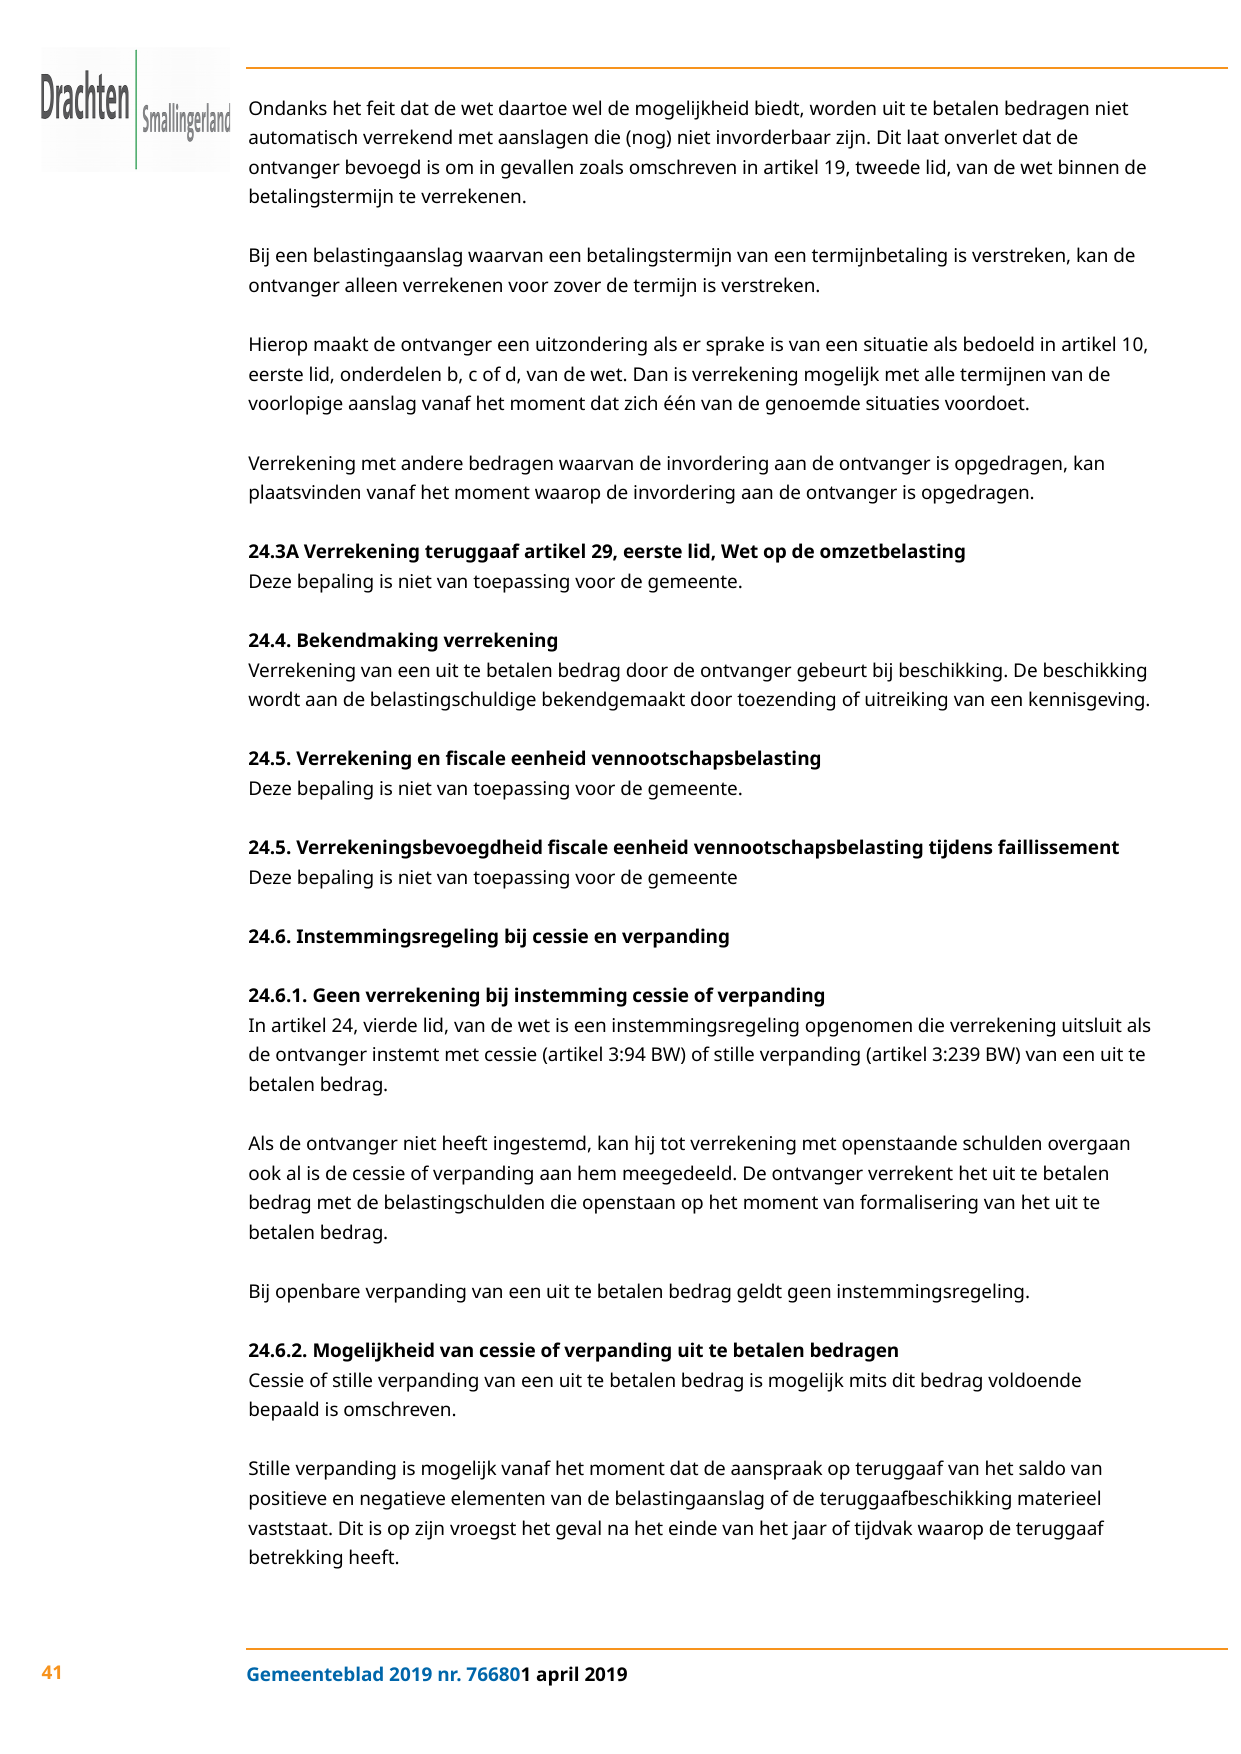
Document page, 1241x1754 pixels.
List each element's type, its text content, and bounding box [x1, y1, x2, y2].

text 24.6. Instemmingsregeling bij cessie en verpanding [248, 923, 1152, 949]
text Bij een belastingaanslag waarvan een betalingstermijn van een termijnbetaling is verstreken, kan de ontvanger alleen verrekenen voor zover de termijn is verstreken. [248, 243, 1152, 298]
text Hierop maakt de ontvanger een uitzondering als er sprake is van een situatie als bedoeld in artikel 10, eerste lid, onderdelen b, c of d, van de wet. Dan is verrekening mogelijk met alle termijnen van de voorlopige aanslag vanaf het moment dat zich één van de genoemde situaties voordoet. [248, 331, 1152, 416]
text Bij openbare verpanding van een uit te betalen bedrag geldt geen instemmingsregeling. [248, 1278, 1152, 1304]
text Deze bepaling is niet van toepassing voor de gemeente. [248, 568, 1152, 594]
text Verrekening van een uit te betalen bedrag door de ontvanger gebeurt bij beschikking. De beschikking wordt aan de belastingschuldige bekendgemaakt door toezending of uitreiking van een kennisgeving. [248, 657, 1152, 712]
text Deze bepaling is niet van toepassing voor de gemeente [248, 864, 1152, 890]
text Stille verpanding is mogelijk vanaf het moment dat de aanspraak op teruggaaf van het saldo van positieve en negatieve elementen van de belastingaanslag of de teruggaafbeschikking materieel vaststaat. Dit is op zijn vroegst het geval na het einde van het jaar of tijdvak waarop de teruggaaf betrekking heeft. [248, 1456, 1152, 1570]
text 24.5. Verrekeningsbevoegdheid fiscale eenheid vennootschapsbelasting tijdens faillissement [248, 834, 1152, 860]
text Als de ontvanger niet heeft ingestemd, kan hij tot verrekening met openstaande schulden overgaan ook al is de cessie of verpanding aan hem meegedeeld. De ontvanger verrekent het uit te betalen bedrag met de belastingschulden die openstaan op het moment van formalisering van het uit te betalen bedrag. [248, 1130, 1152, 1245]
text 24.3A Verrekening teruggaaf artikel 29, eerste lid, Wet op de omzetbelasting [248, 538, 1152, 564]
picture [41, 47, 231, 172]
text 24.6.2. Mogelijkheid van cessie of verpanding uit te betalen bedragen [248, 1337, 1152, 1363]
text Verrekening met andere bedragen waarvan de invordering aan de ontvanger is opgedragen, kan plaatsvinden vanaf het moment waarop de invordering aan de ontvanger is opgedragen. [248, 450, 1152, 505]
text Cessie of stille verpanding van een uit te betalen bedrag is mogelijk mits dit bedrag voldoende bepaald is omschreven. [248, 1367, 1152, 1422]
text 24.4. Bekendmaking verrekening [248, 627, 1152, 653]
text Deze bepaling is niet van toepassing voor de gemeente. [248, 775, 1152, 801]
text Ondanks het feit dat de wet daartoe wel de mogelijkheid biedt, worden uit te betalen bedragen niet automatisch verrekend met aanslagen die (nog) niet invorderbaar zijn. Dit laat onverlet dat de ontvanger bevoegd is om in gevallen zoals omschreven in artikel 19, tweede lid, van de wet binnen de betalingstermijn te verrekenen. [248, 95, 1152, 209]
text In artikel 24, vierde lid, van de wet is een instemmingsregeling opgenomen die verrekening uitsluit als de ontvanger instemt met cessie (artikel 3:94 BW) of stille verpanding (artikel 3:239 BW) van een uit te betalen bedrag. [248, 1012, 1152, 1097]
text 24.6.1. Geen verrekening bij instemming cessie of verpanding [248, 982, 1152, 1008]
text 24.5. Verrekening en fiscale eenheid vennootschapsbelasting [248, 746, 1152, 771]
